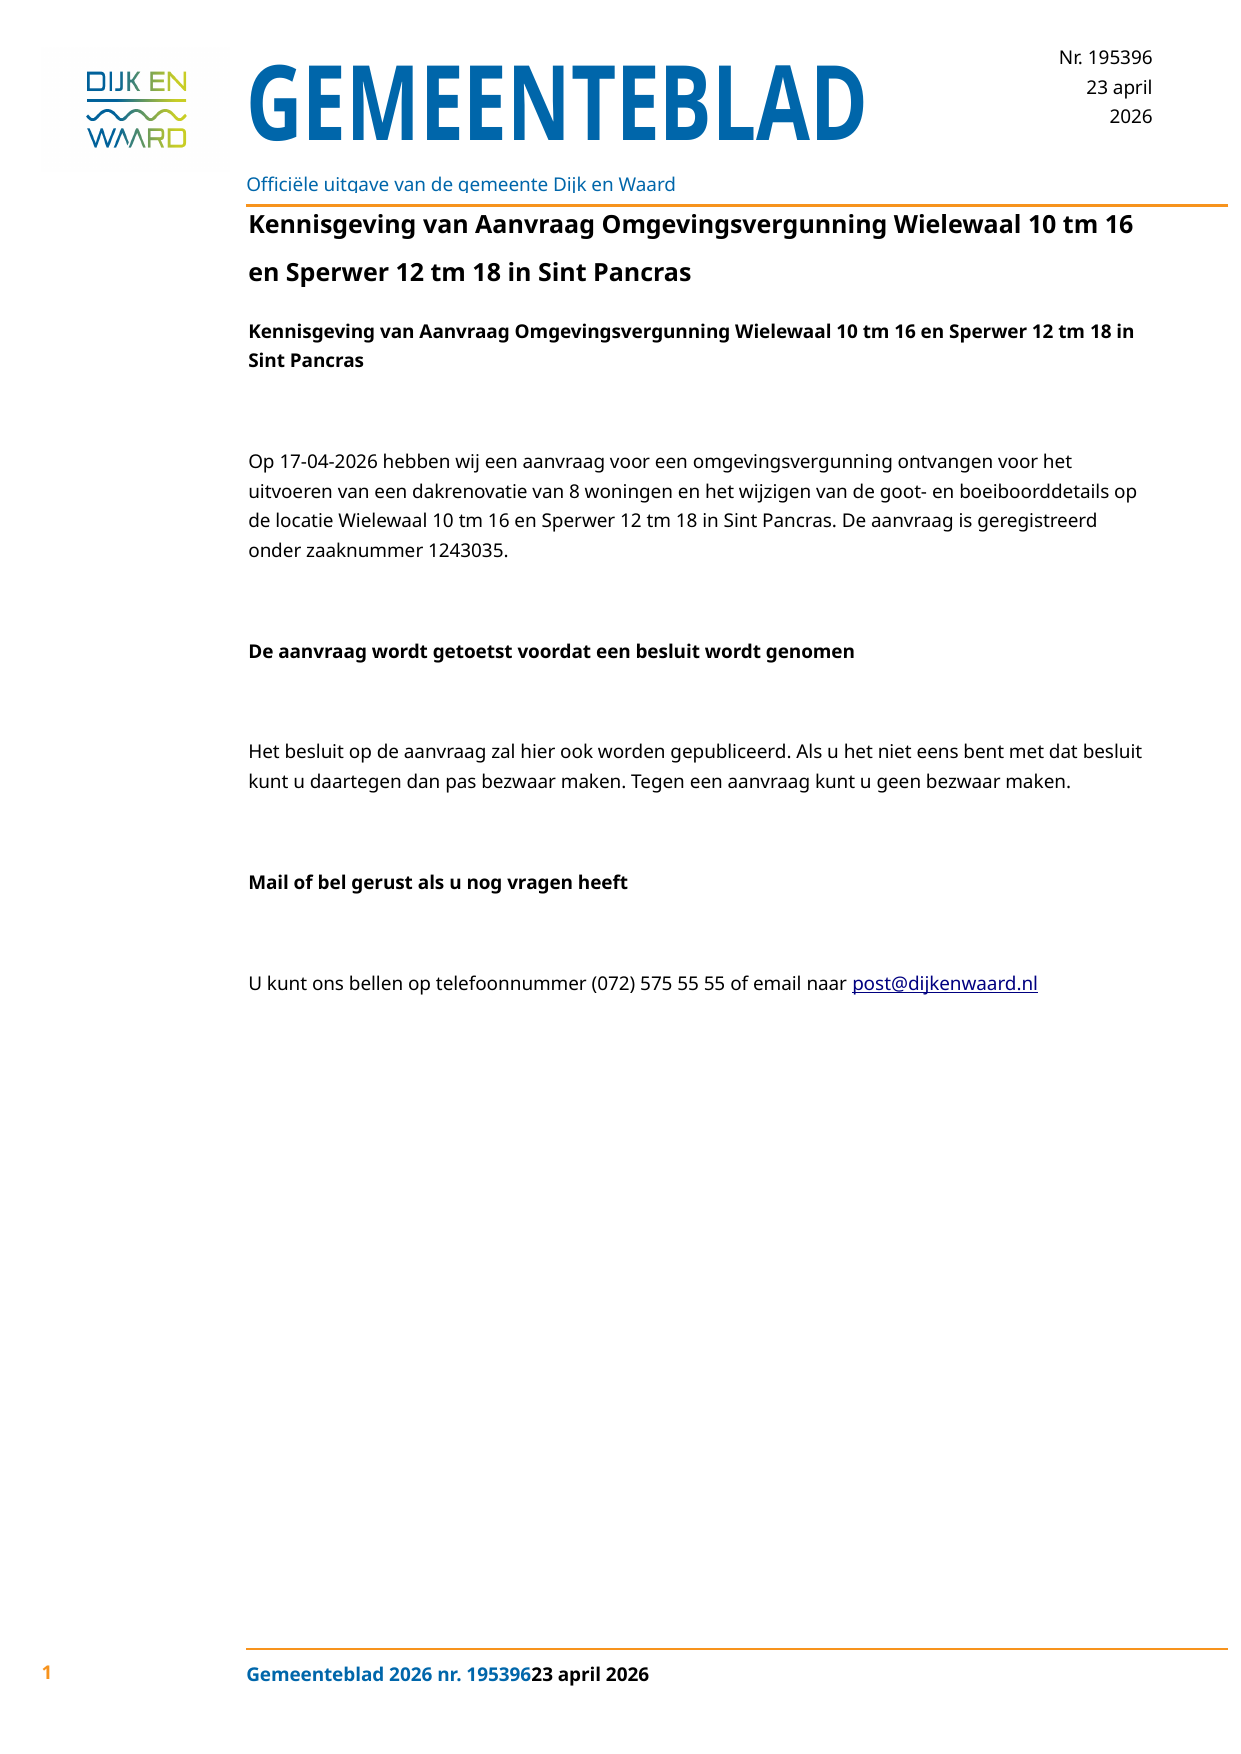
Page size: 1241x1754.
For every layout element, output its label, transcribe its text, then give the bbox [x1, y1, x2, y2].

picture [41, 47, 231, 172]
text Op 17-04-2026 hebben wij een aanvraag voor een omgevingsvergunning ontvangen voor het uitvoeren van een dakrenovatie van 8 woningen en het wijzigen van de goot- en boeiboorddetails op de locatie Wielewaal 10 tm 16 en Sperwer 12 tm 18 in Sint Pancras. De aanvraag is geregistreerd onder zaaknummer 1243035. [248, 448, 1152, 563]
text Mail of bel gerust als u nog vragen heeft [248, 869, 1152, 895]
text U kunt ons bellen op telefoonnummer (072) 575 55 55 of email naar post@dijkenwaard.nl [248, 970, 1152, 996]
text Kennisgeving van Aanvraag Omgevingsvergunning Wielewaal 10 tm 16 en Sperwer 12 tm 18 in Sint Pancras [248, 207, 1152, 288]
text Het besluit op de aanvraag zal hier ook worden gepubliceerd. Als u het niet eens bent met dat besluit kunt u daartegen dan pas bezwaar maken. Tegen een aanvraag kunt u geen bezwaar maken. [248, 739, 1152, 794]
text De aanvraag wordt getoetst voordat een besluit wordt genomen [248, 638, 1152, 664]
text Kennisgeving van Aanvraag Omgevingsvergunning Wielewaal 10 tm 16 en Sperwer 12 tm 18 in Sint Pancras [248, 318, 1152, 373]
